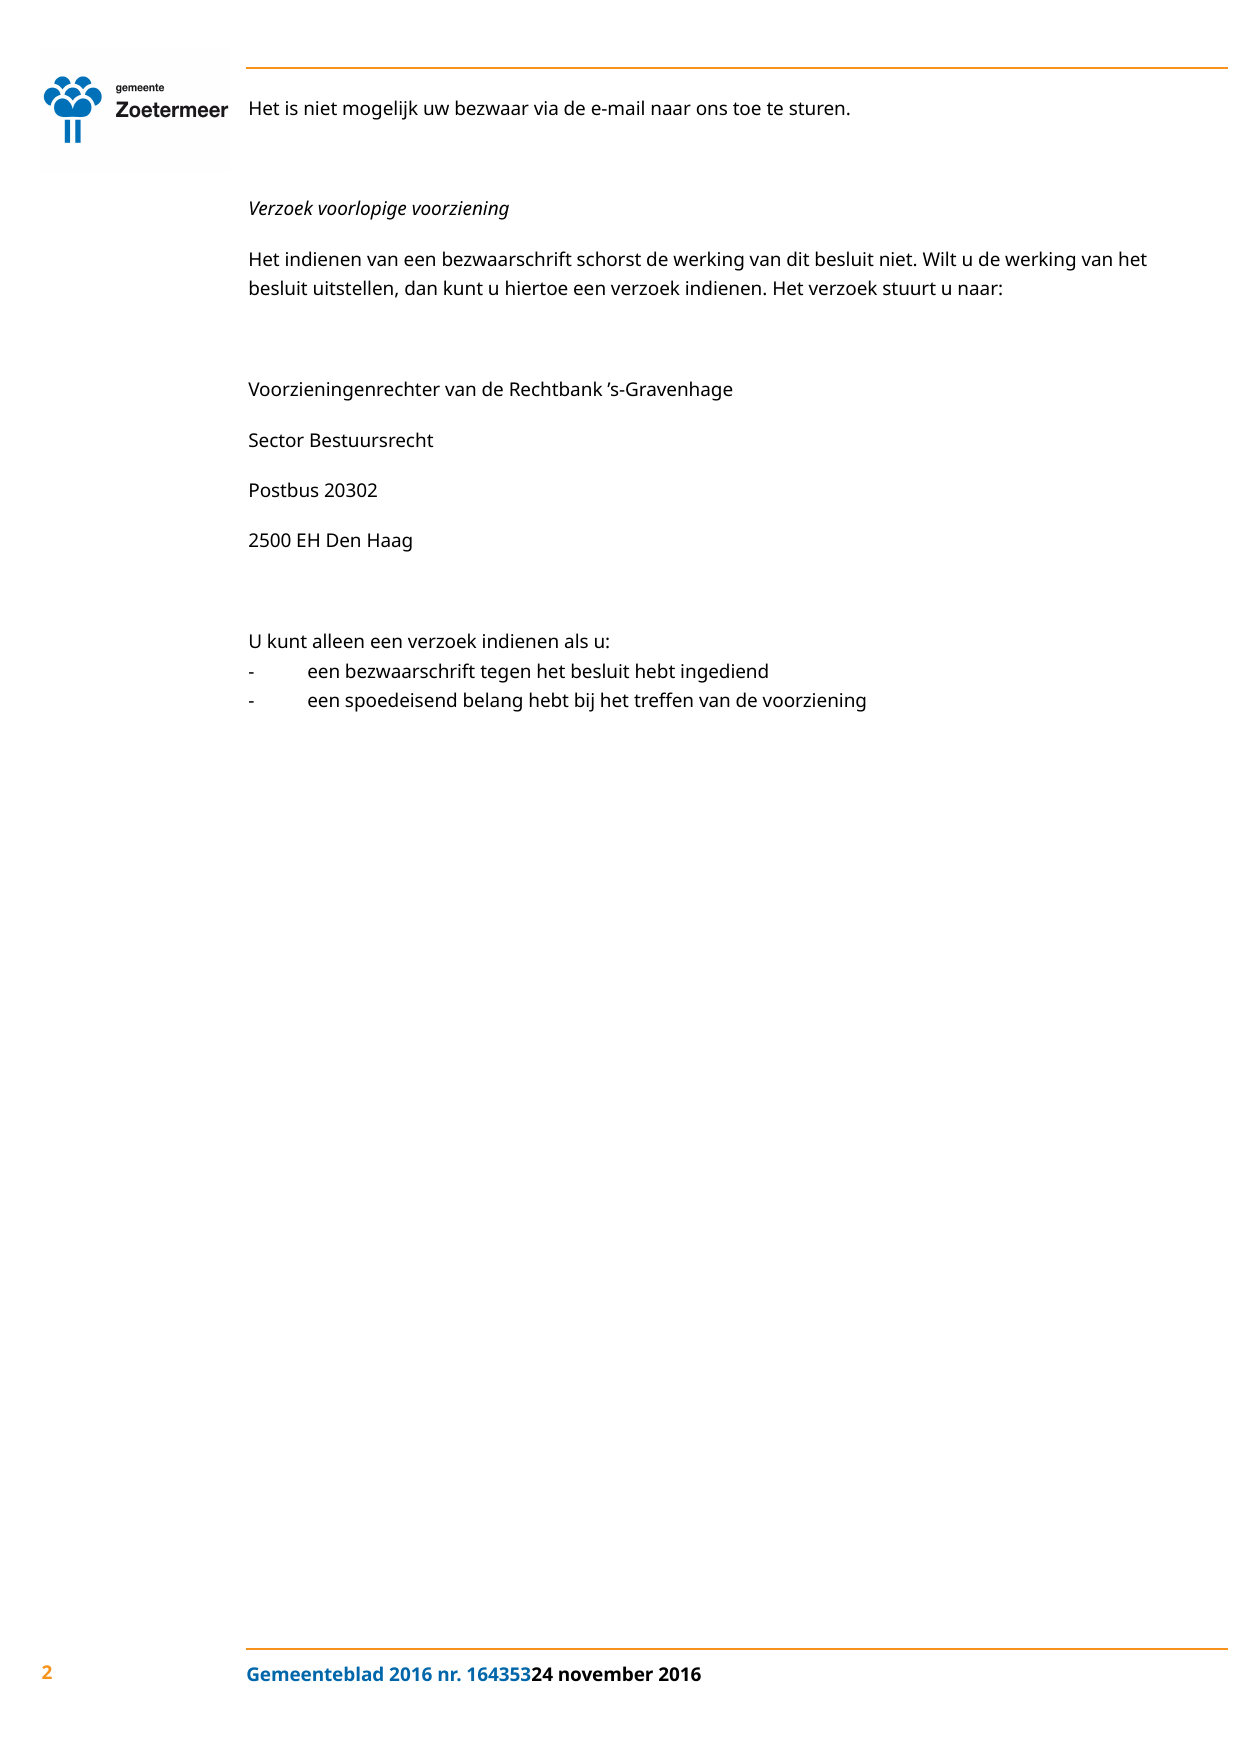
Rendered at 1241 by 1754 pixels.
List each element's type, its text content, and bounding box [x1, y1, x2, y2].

text Voorzieningenrechter van de Rechtbank ’s-Gravenhage [248, 376, 1152, 402]
text Sector Bestuursrecht [248, 427, 1152, 453]
picture [41, 47, 231, 172]
text Postbus 20302 [248, 477, 1152, 503]
text 2500 EH Den Haag [248, 528, 1152, 553]
list een bezwaarschrift tegen het besluit hebt ingediend [248, 658, 1152, 684]
text Het is niet mogelijk uw bezwaar via de e-mail naar ons toe te sturen. [248, 95, 1152, 121]
text U kunt alleen een verzoek indienen als u: [248, 628, 1152, 654]
list een spoedeisend belang hebt bij het treffen van de voorziening [248, 688, 1152, 713]
text Verzoek voorlopige voorziening [248, 196, 1152, 221]
text Het indienen van een bezwaarschrift schorst de werking van dit besluit niet. Wilt u de werking van het besluit uitstellen, dan kunt u hiertoe een verzoek indienen. Het verzoek stuurt u naar: [248, 246, 1152, 301]
